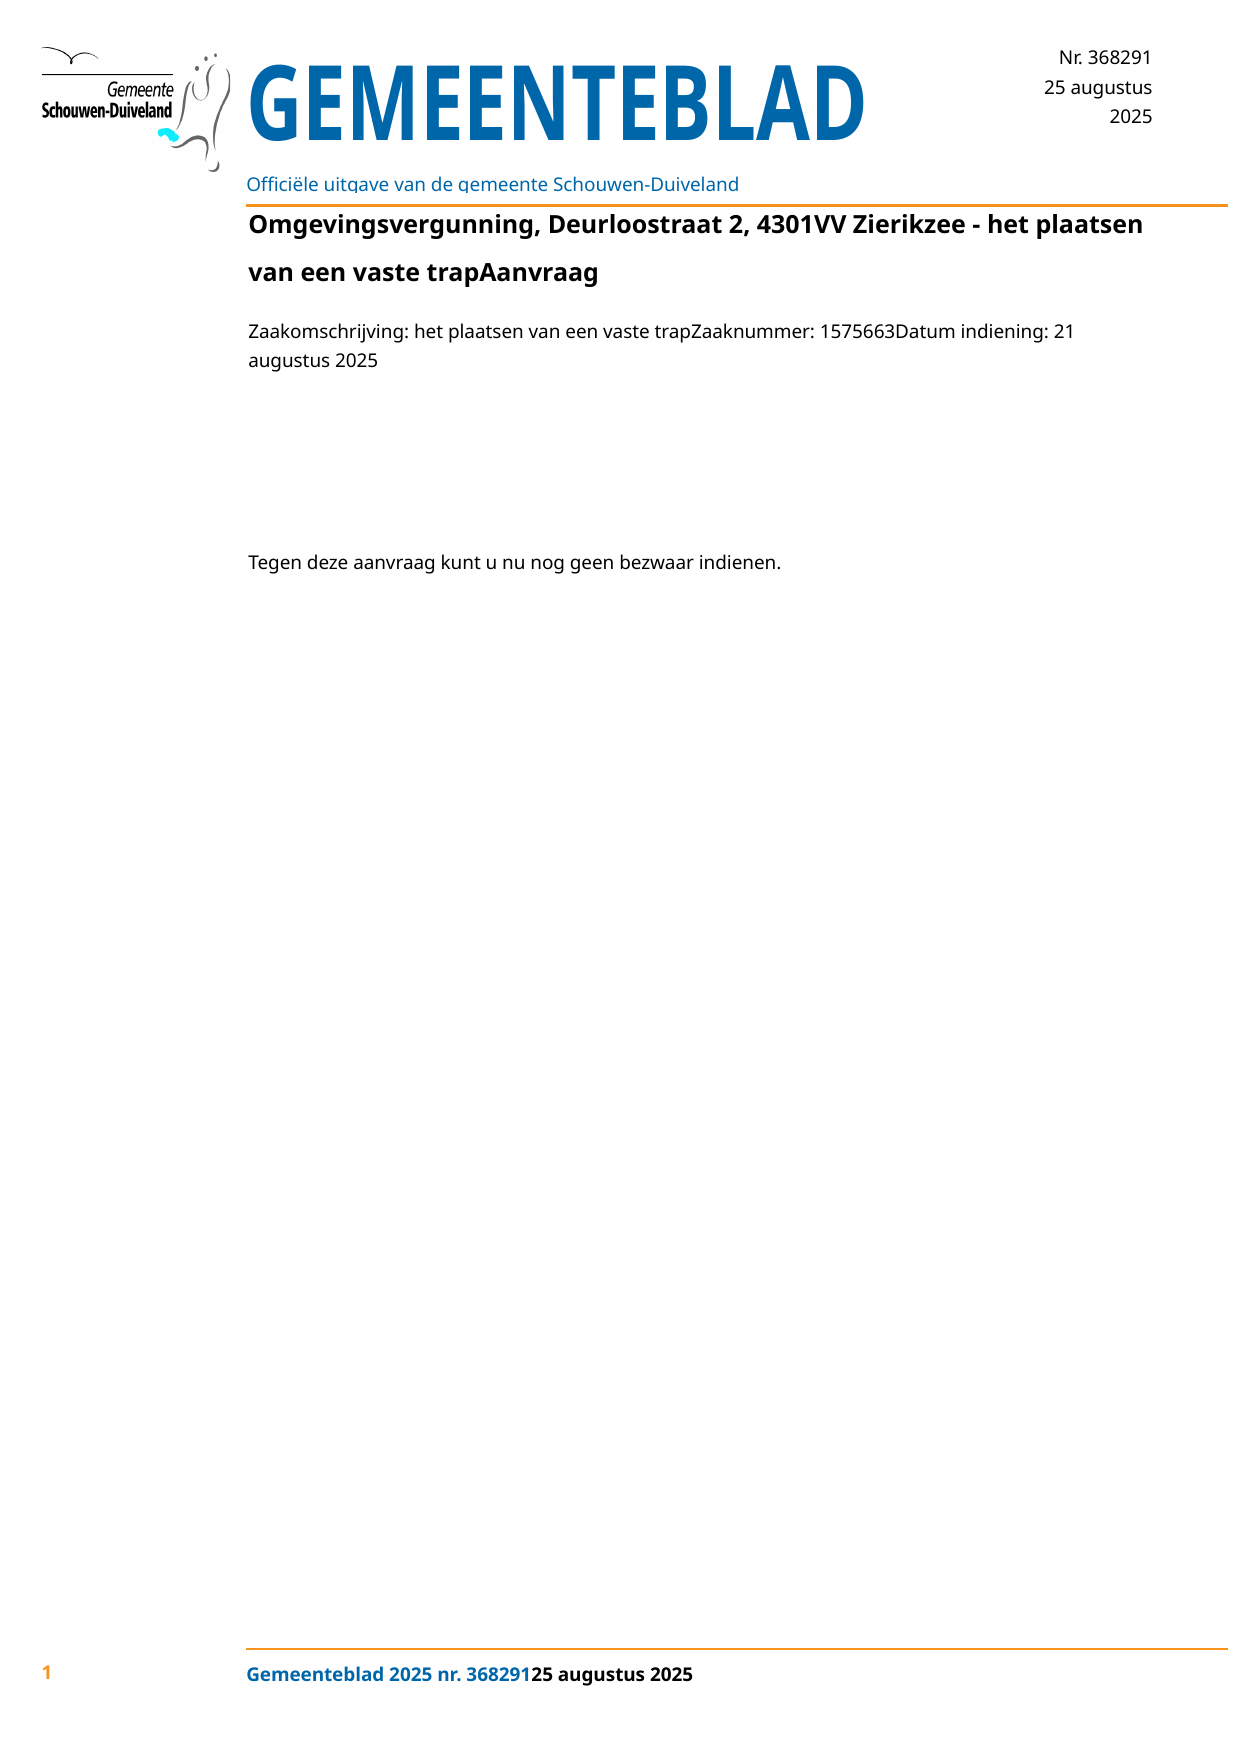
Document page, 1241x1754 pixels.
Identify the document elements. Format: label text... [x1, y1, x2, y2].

text Tegen deze aanvraag kunt u nu nog geen bezwaar indienen. [248, 549, 1152, 575]
picture [41, 47, 231, 172]
text Omgevingsvergunning, Deurloostraat 2, 4301VV Zierikzee - het plaatsen van een vaste trapAanvraag [248, 207, 1152, 288]
text Zaakomschrijving: het plaatsen van een vaste trapZaaknummer: 1575663Datum indiening: 21 augustus 2025 [248, 318, 1152, 373]
